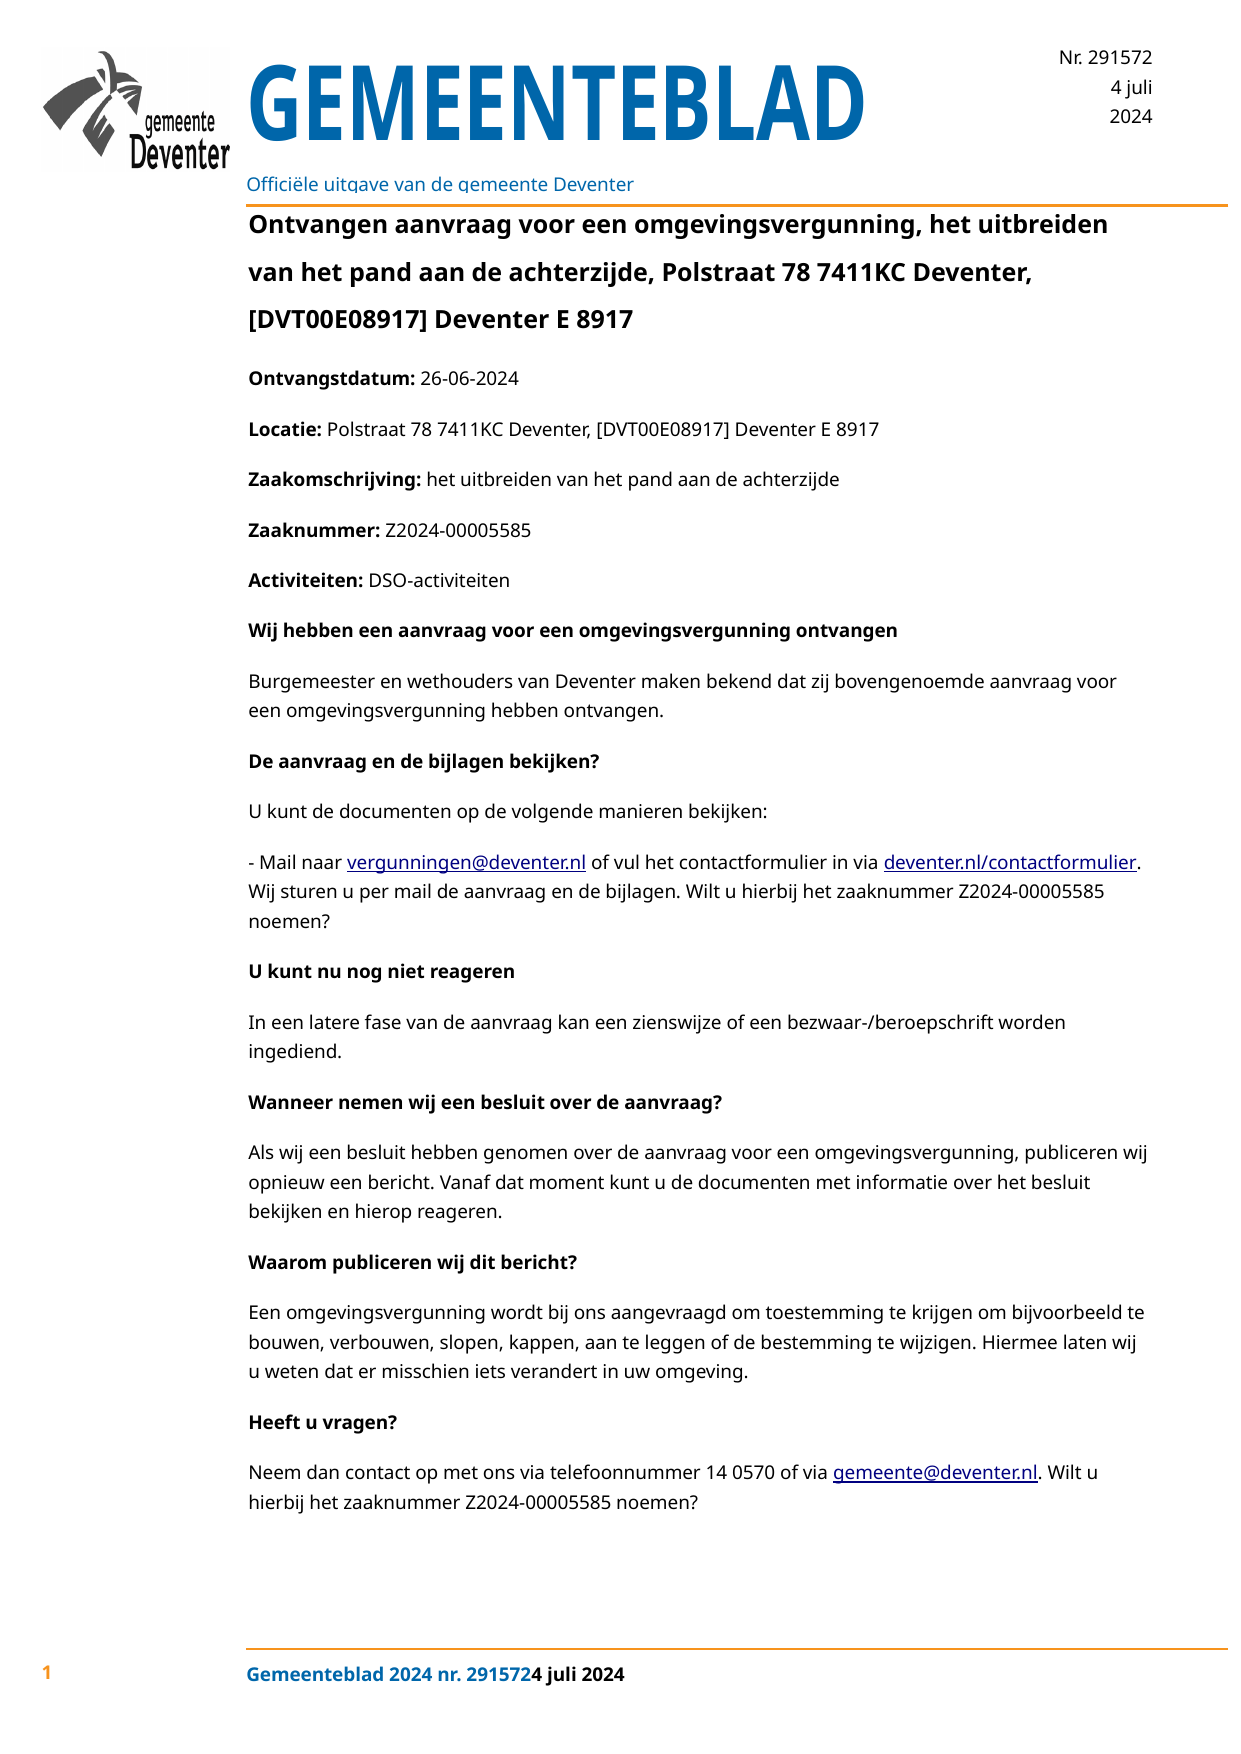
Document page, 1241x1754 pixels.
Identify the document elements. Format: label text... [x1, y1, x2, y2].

text - Mail naar vergunningen@deventer.nl of vul het contactformulier in via deventer.nl/contactformulier. Wij sturen u per mail de aanvraag en de bijlagen. Wilt u hierbij het zaaknummer Z2024-00005585 noemen? [248, 849, 1152, 934]
text Als wij een besluit hebben genomen over de aanvraag voor een omgevingsvergunning, publiceren wij opnieuw een bericht. Vanaf dat moment kunt u de documenten met informatie over het besluit bekijken en hierop reageren. [248, 1139, 1152, 1224]
text De aanvraag en de bijlagen bekijken? [248, 748, 1152, 774]
text Een omgevingsvergunning wordt bij ons aangevraagd om toestemming te krijgen om bijvoorbeeld te bouwen, verbouwen, slopen, kappen, aan te leggen of de bestemming te wijzigen. Hiermee laten wij u weten dat er misschien iets verandert in uw omgeving. [248, 1299, 1152, 1384]
text Ontvangstdatum: 26-06-2024 [248, 366, 1152, 391]
text Wanneer nemen wij een besluit over de aanvraag? [248, 1089, 1152, 1114]
text In een latere fase van de aanvraag kan een zienswijze of een bezwaar-/beroepschrift worden ingediend. [248, 1009, 1152, 1064]
text Waarom publiceren wij dit bericht? [248, 1249, 1152, 1274]
text Zaakomschrijving: het uitbreiden van het pand aan de achterzijde [248, 466, 1152, 492]
text U kunt nu nog niet reageren [248, 958, 1152, 984]
text U kunt de documenten op de volgende manieren bekijken: [248, 798, 1152, 824]
text Zaaknummer: Z2024-00005585 [248, 517, 1152, 542]
text Activiteiten: DSO-activiteiten [248, 567, 1152, 593]
text Burgemeester en wethouders van Deventer maken bekend dat zij bovengenoemde aanvraag voor een omgevingsvergunning hebben ontvangen. [248, 668, 1152, 723]
text Ontvangen aanvraag voor een omgevingsvergunning, het uitbreiden van het pand aan de achterzijde, Polstraat 78 7411KC Deventer, [DVT00E08917] Deventer E 8917 [248, 207, 1152, 336]
text Heeft u vragen? [248, 1409, 1152, 1434]
text Wij hebben een aanvraag voor een omgevingsvergunning ontvangen [248, 618, 1152, 643]
text Neem dan contact op met ons via telefoonnummer 14 0570 of via gemeente@deventer.nl. Wilt u hierbij het zaaknummer Z2024-00005585 noemen? [248, 1459, 1152, 1514]
picture [41, 47, 231, 172]
text Locatie: Polstraat 78 7411KC Deventer, [DVT00E08917] Deventer E 8917 [248, 416, 1152, 442]
